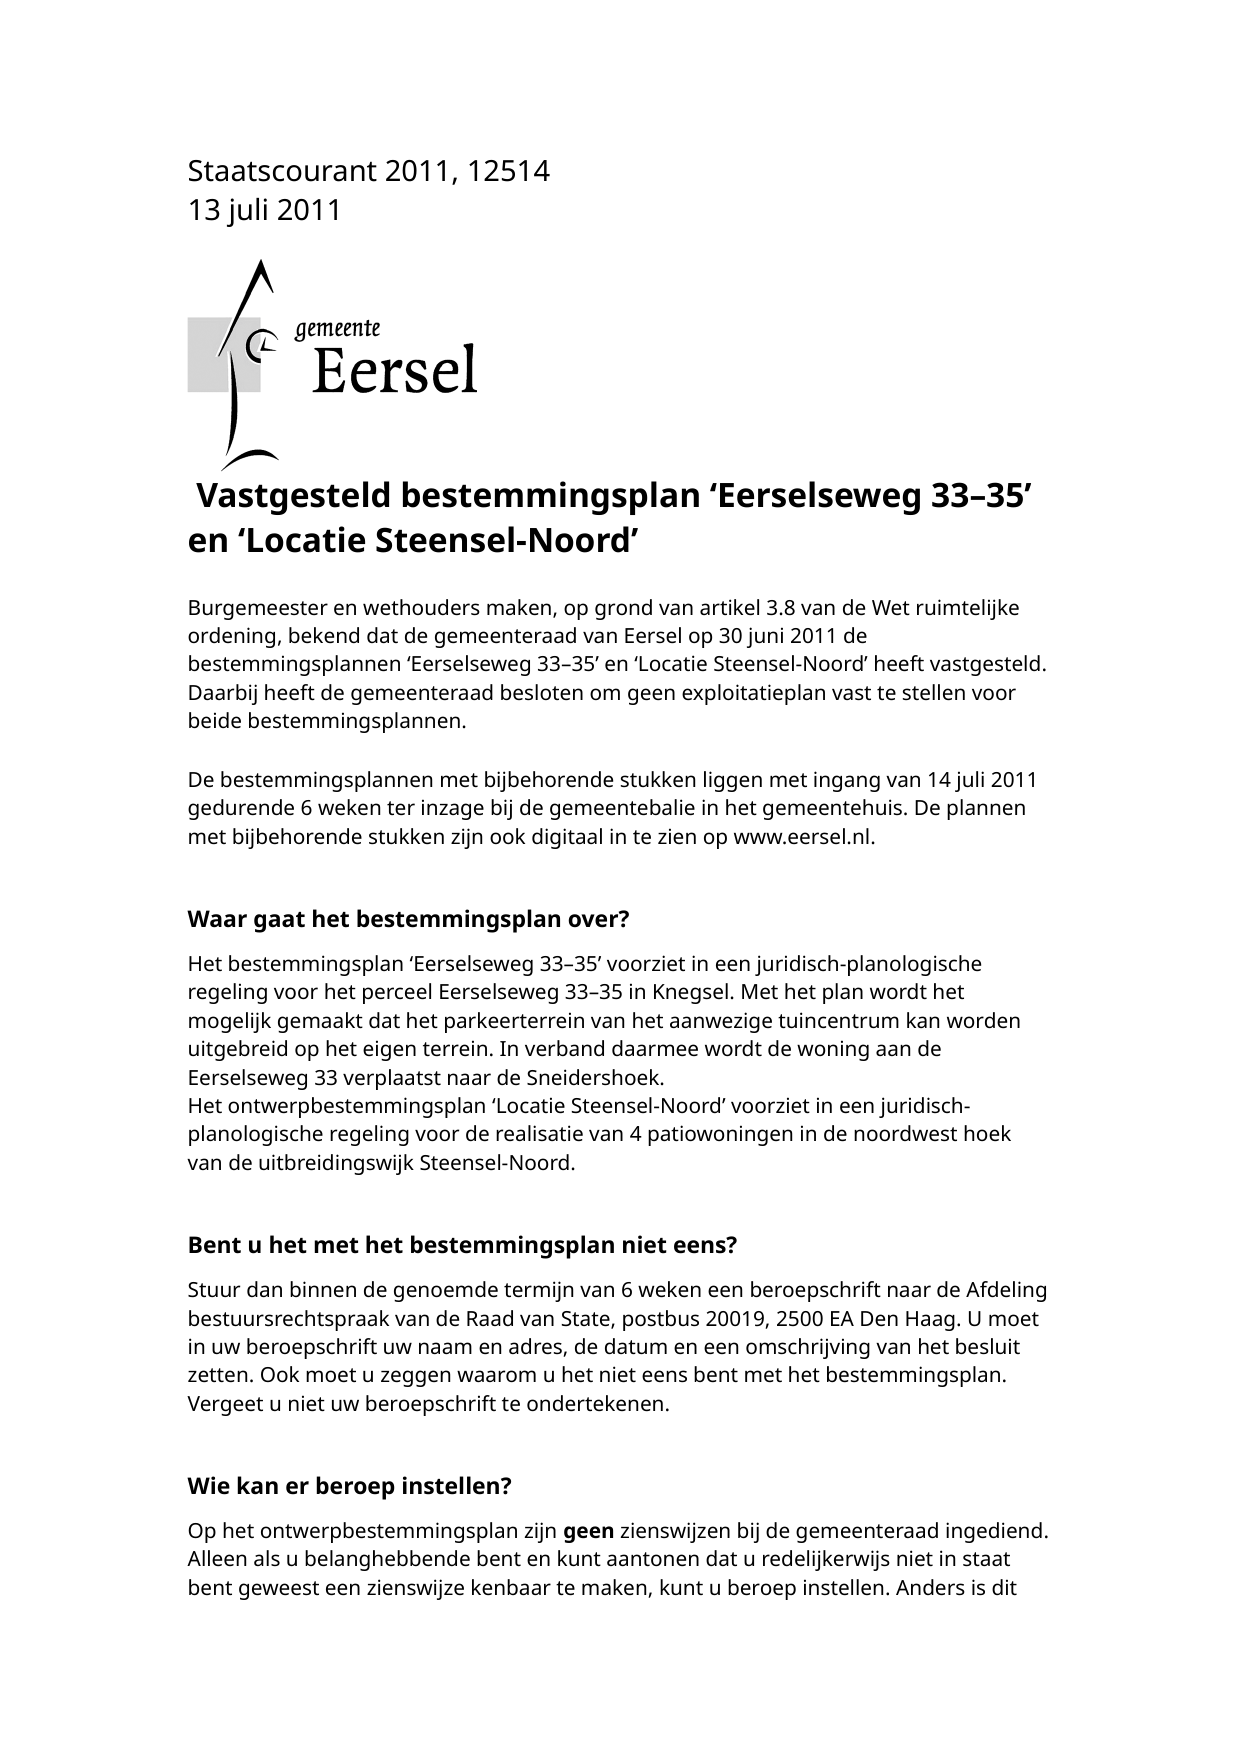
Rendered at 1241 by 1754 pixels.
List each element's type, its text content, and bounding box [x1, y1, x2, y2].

text 13 juli 2011 [187, 190, 1053, 229]
text Het bestemmingsplan ‘Eerselseweg 33–35’ voorziet in een juridisch-planologische regeling voor het perceel Eerselseweg 33–35 in Knegsel. Met het plan wordt het mogelijk gemaakt dat het parkeerterrein van het aanwezige tuincentrum kan worden uitgebreid op het eigen terrein. In verband daarmee wordt de woning aan de Eerselseweg 33 verplaatst naar de Sneidershoek. [187, 949, 1053, 1091]
text Stuur dan binnen de genoemde termijn van 6 weken een beroepschrift naar de Afdeling bestuursrechtspraak van de Raad van State, postbus 20019, 2500 EA Den Haag. U moet in uw beroepschrift uw naam en adres, de datum en een omschrijving van het besluit zetten. Ook moet u zeggen waarom u het niet eens bent met het bestemmingsplan. Vergeet u niet uw beroepschrift te ondertekenen. [187, 1275, 1053, 1417]
text Het ontwerpbestemmingsplan ‘Locatie Steensel-Noord’ voorziet in een juridisch-planologische regeling voor de realisatie van 4 patiowoningen in de noordwest hoek van de uitbreidingswijk Steensel-Noord. [187, 1091, 1053, 1176]
subtitle Bent u het met het bestemmingsplan niet eens? [187, 1229, 1053, 1260]
text De bestemmingsplannen met bijbehorende stukken liggen met ingang van 14 juli 2011 gedurende 6 weken ter inzage bij de gemeentebalie in het gemeentehuis. De plannen met bijbehorende stukken zijn ook digitaal in te zien op www.eersel.nl. [187, 765, 1053, 850]
text Staatscourant 2011, 12514 [187, 150, 1053, 190]
subtitle Vastgesteld bestemmingsplan ‘Eerselseweg 33–35’ en ‘Locatie Steensel-Noord’ [187, 271, 1053, 563]
picture [187, 258, 477, 472]
subtitle Wie kan er beroep instellen? [187, 1470, 1053, 1501]
text Burgemeester en wethouders maken, op grond van artikel 3.8 van de Wet ruimtelijke ordening, bekend dat de gemeenteraad van Eersel op 30 juni 2011 de bestemmingsplannen ‘Eerselseweg 33–35’ en ‘Locatie Steensel-Noord’ heeft vastgesteld. Daarbij heeft de gemeenteraad besloten om geen exploitatieplan vast te stellen voor beide bestemmingsplannen. [187, 593, 1053, 735]
text Op het ontwerpbestemmingsplan zijn geen zienswijzen bij de gemeenteraad ingediend. Alleen als u belanghebbende bent en kunt aantonen dat u redelijkerwijs niet in staat bent geweest een zienswijze kenbaar te maken, kunt u beroep instellen. Anders is dit [187, 1516, 1053, 1601]
subtitle Waar gaat het bestemmingsplan over? [187, 903, 1053, 934]
